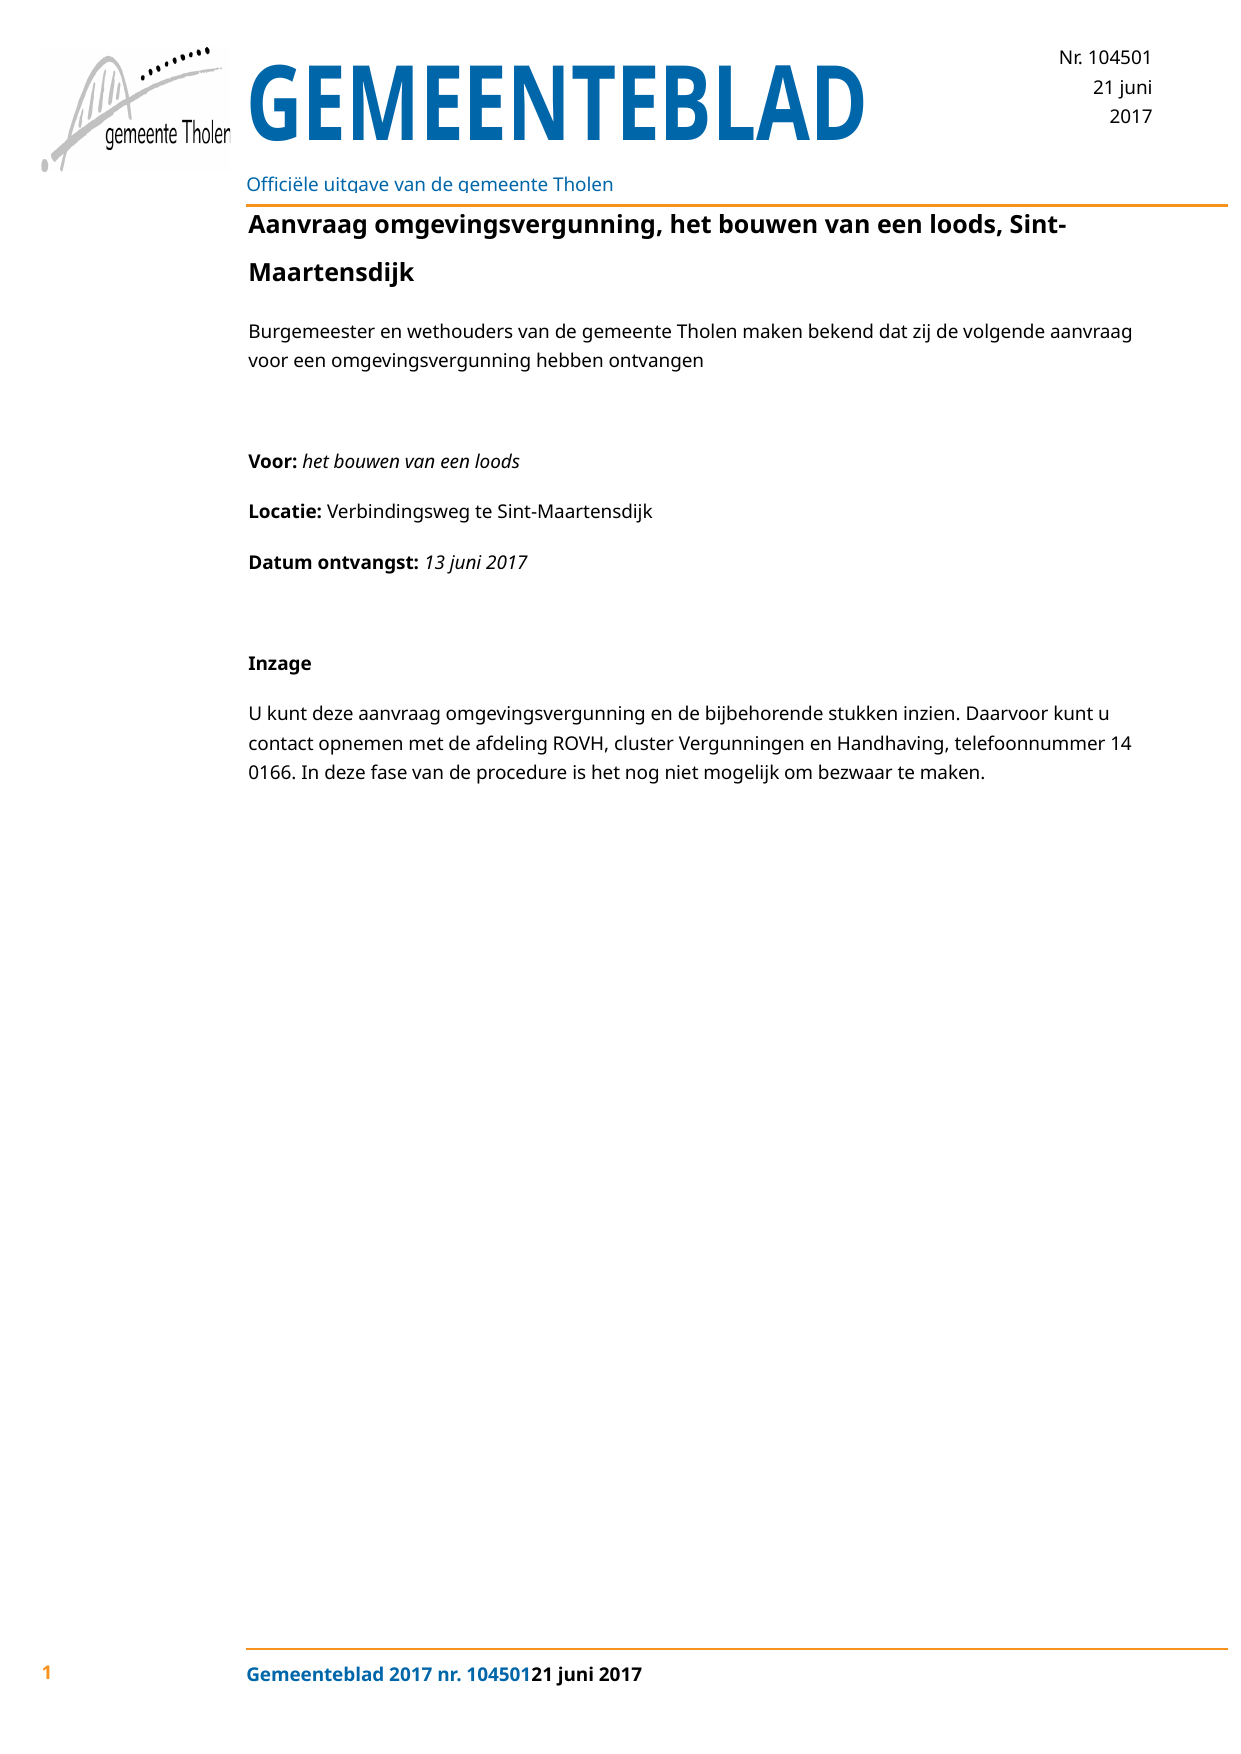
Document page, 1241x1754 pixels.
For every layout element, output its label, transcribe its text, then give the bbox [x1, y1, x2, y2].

text Burgemeester en wethouders van de gemeente Tholen maken bekend dat zij de volgende aanvraag voor een omgevingsvergunning hebben ontvangen [248, 318, 1152, 373]
text U kunt deze aanvraag omgevingsvergunning en de bijbehorende stukken inzien. Daarvoor kunt u contact opnemen met de afdeling ROVH, cluster Vergunningen en Handhaving, telefoonnummer 14 0166. In deze fase van de procedure is het nog niet mogelijk om bezwaar te maken. [248, 700, 1152, 785]
text Aanvraag omgevingsvergunning, het bouwen van een loods, Sint-Maartensdijk [248, 207, 1152, 288]
text Datum ontvangst: 13 juni 2017 [248, 549, 1152, 575]
text Inzage [248, 650, 1152, 676]
text Locatie: Verbindingsweg te Sint-Maartensdijk [248, 499, 1152, 524]
picture [41, 47, 231, 172]
text Voor: het bouwen van een loods [248, 448, 1152, 474]
